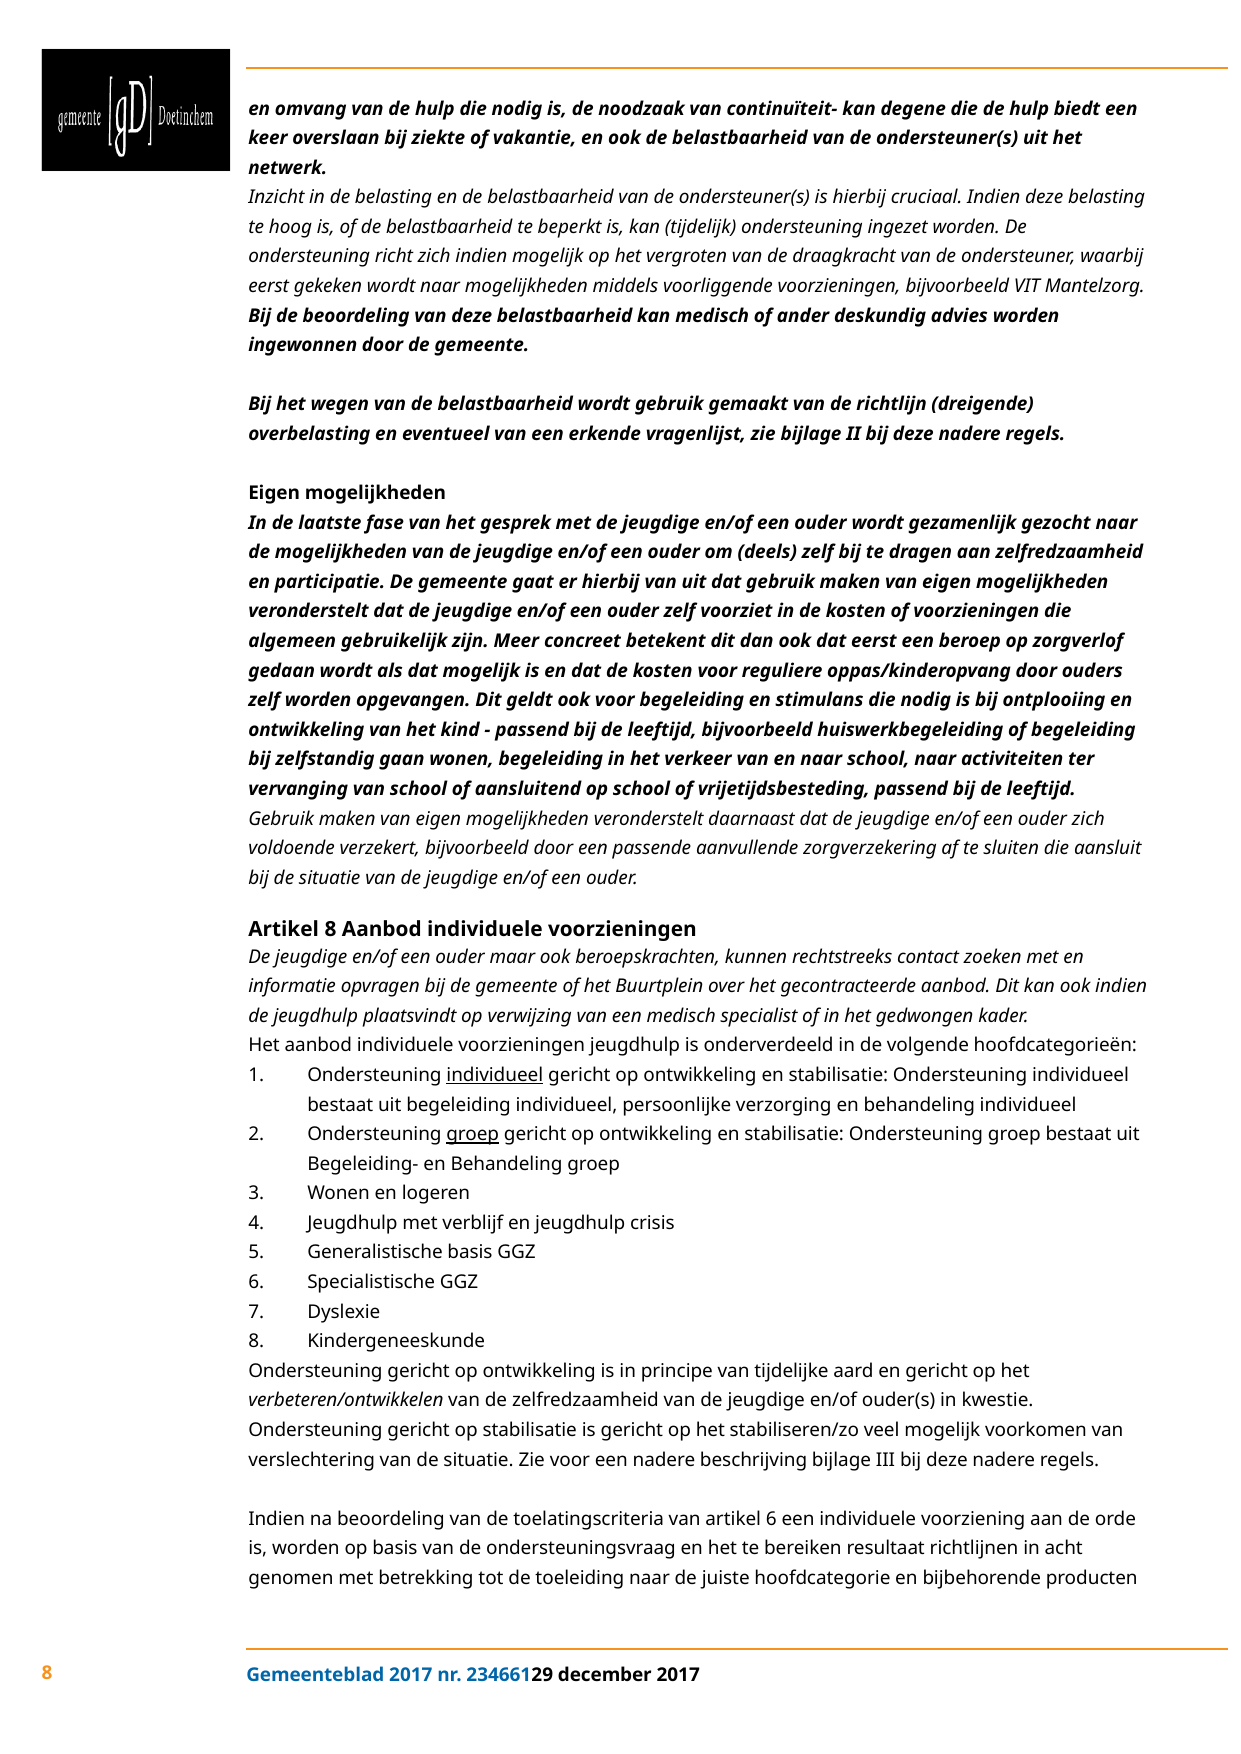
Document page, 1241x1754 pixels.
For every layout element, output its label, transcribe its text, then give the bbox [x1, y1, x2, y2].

text en omvang van de hulp die nodig is, de noodzaak van continuïteit- kan degene die de hulp biedt een keer overslaan bij ziekte of vakantie, en ook de belastbaarheid van de ondersteuner(s) uit het netwerk. [248, 95, 1152, 180]
list Kindergeneeskunde [248, 1327, 1152, 1353]
text Bij het wegen van de belastbaarheid wordt gebruik gemaakt van de richtlijn (dreigende) overbelasting en eventueel van een erkende vragenlijst, zie bijlage II bij deze nadere regels. [248, 391, 1152, 446]
text In de laatste fase van het gesprek met de jeugdige en/of een ouder wordt gezamenlijk gezocht naar de mogelijkheden van de jeugdige en/of een ouder om (deels) zelf bij te dragen aan zelfredzaamheid en participatie. De gemeente gaat er hierbij van uit dat gebruik maken van eigen mogelijkheden veronderstelt dat de jeugdige en/of een ouder zelf voorziet in de kosten of voorzieningen die algemeen gebruikelijk zijn. Meer concreet betekent dit dan ook dat eerst een beroep op zorgverlof gedaan wordt als dat mogelijk is en dat de kosten voor reguliere oppas/kinderopvang door ouders zelf worden opgevangen. Dit geldt ook voor begeleiding en stimulans die nodig is bij ontplooiing en ontwikkeling van het kind - passend bij de leeftijd, bijvoorbeeld huiswerkbegeleiding of begeleiding bij zelfstandig gaan wonen, begeleiding in het verkeer van en naar school, naar activiteiten ter vervanging van school of aansluitend op school of vrijetijdsbesteding, passend bij de leeftijd. [248, 509, 1152, 801]
list Ondersteuning individueel gericht op ontwikkeling en stabilisatie: Ondersteuning individueel bestaat uit begeleiding individueel, persoonlijke verzorging en behandeling individueel [248, 1061, 1152, 1116]
text Het aanbod individuele voorzieningen jeugdhulp is onderverdeeld in de volgende hoofdcategorieën: [248, 1032, 1152, 1057]
text Ondersteuning gericht op ontwikkeling is in principe van tijdelijke aard en gericht op het verbeteren/ontwikkelen van de zelfredzaamheid van de jeugdige en/of ouder(s) in kwestie. Ondersteuning gericht op stabilisatie is gericht op het stabiliseren/zo veel mogelijk voorkomen van verslechtering van de situatie. Zie voor een nadere beschrijving bijlage III bij deze nadere regels. [248, 1357, 1152, 1471]
text Eigen mogelijkheden [248, 479, 1152, 505]
text Indien na beoordeling van de toelatingscriteria van artikel 6 een individuele voorziening aan de orde is, worden op basis van de ondersteuningsvraag en het te bereiken resultaat richtlijnen in acht genomen met betrekking tot de toeleiding naar de juiste hoofdcategorie en bijbehorende producten [248, 1505, 1152, 1590]
list Specialistische GGZ [248, 1268, 1152, 1294]
text Bij de beoordeling van deze belastbaarheid kan medisch of ander deskundig advies worden ingewonnen door de gemeente. [248, 302, 1152, 357]
list Jeugdhulp met verblijf en jeugdhulp crisis [248, 1209, 1152, 1235]
text Gebruik maken van eigen mogelijkheden veronderstelt daarnaast dat de jeugdige en/of een ouder zich voldoende verzekert, bijvoorbeeld door een passende aanvullende zorgverzekering af te sluiten die aansluit bij de situatie van de jeugdige en/of een ouder. [248, 805, 1152, 890]
list Dyslexie [248, 1298, 1152, 1323]
picture [41, 47, 231, 172]
list Wonen en logeren [248, 1179, 1152, 1205]
list Ondersteuning groep gericht op ontwikkeling en stabilisatie: Ondersteuning groep bestaat uit Begeleiding- en Behandeling groep [248, 1120, 1152, 1176]
text De jeugdige en/of een ouder maar ook beroepskrachten, kunnen rechtstreeks contact zoeken met en informatie opvragen bij de gemeente of het Buurtplein over het gecontracteerde aanbod. Dit kan ook indien de jeugdhulp plaatsvindt op verwijzing van een medisch specialist of in het gedwongen kader. [248, 943, 1152, 1028]
text Inzicht in de belasting en de belastbaarheid van de ondersteuner(s) is hierbij cruciaal. Indien deze belasting te hoog is, of de belastbaarheid te beperkt is, kan (tijdelijk) ondersteuning ingezet worden. De ondersteuning richt zich indien mogelijk op het vergroten van de draagkracht van de ondersteuner, waarbij eerst gekeken wordt naar mogelijkheden middels voorliggende voorzieningen, bijvoorbeeld VIT Mantelzorg. [248, 183, 1152, 298]
list Generalistische basis GGZ [248, 1239, 1152, 1264]
text Artikel 8 Aanbod individuele voorzieningen [248, 914, 1152, 943]
